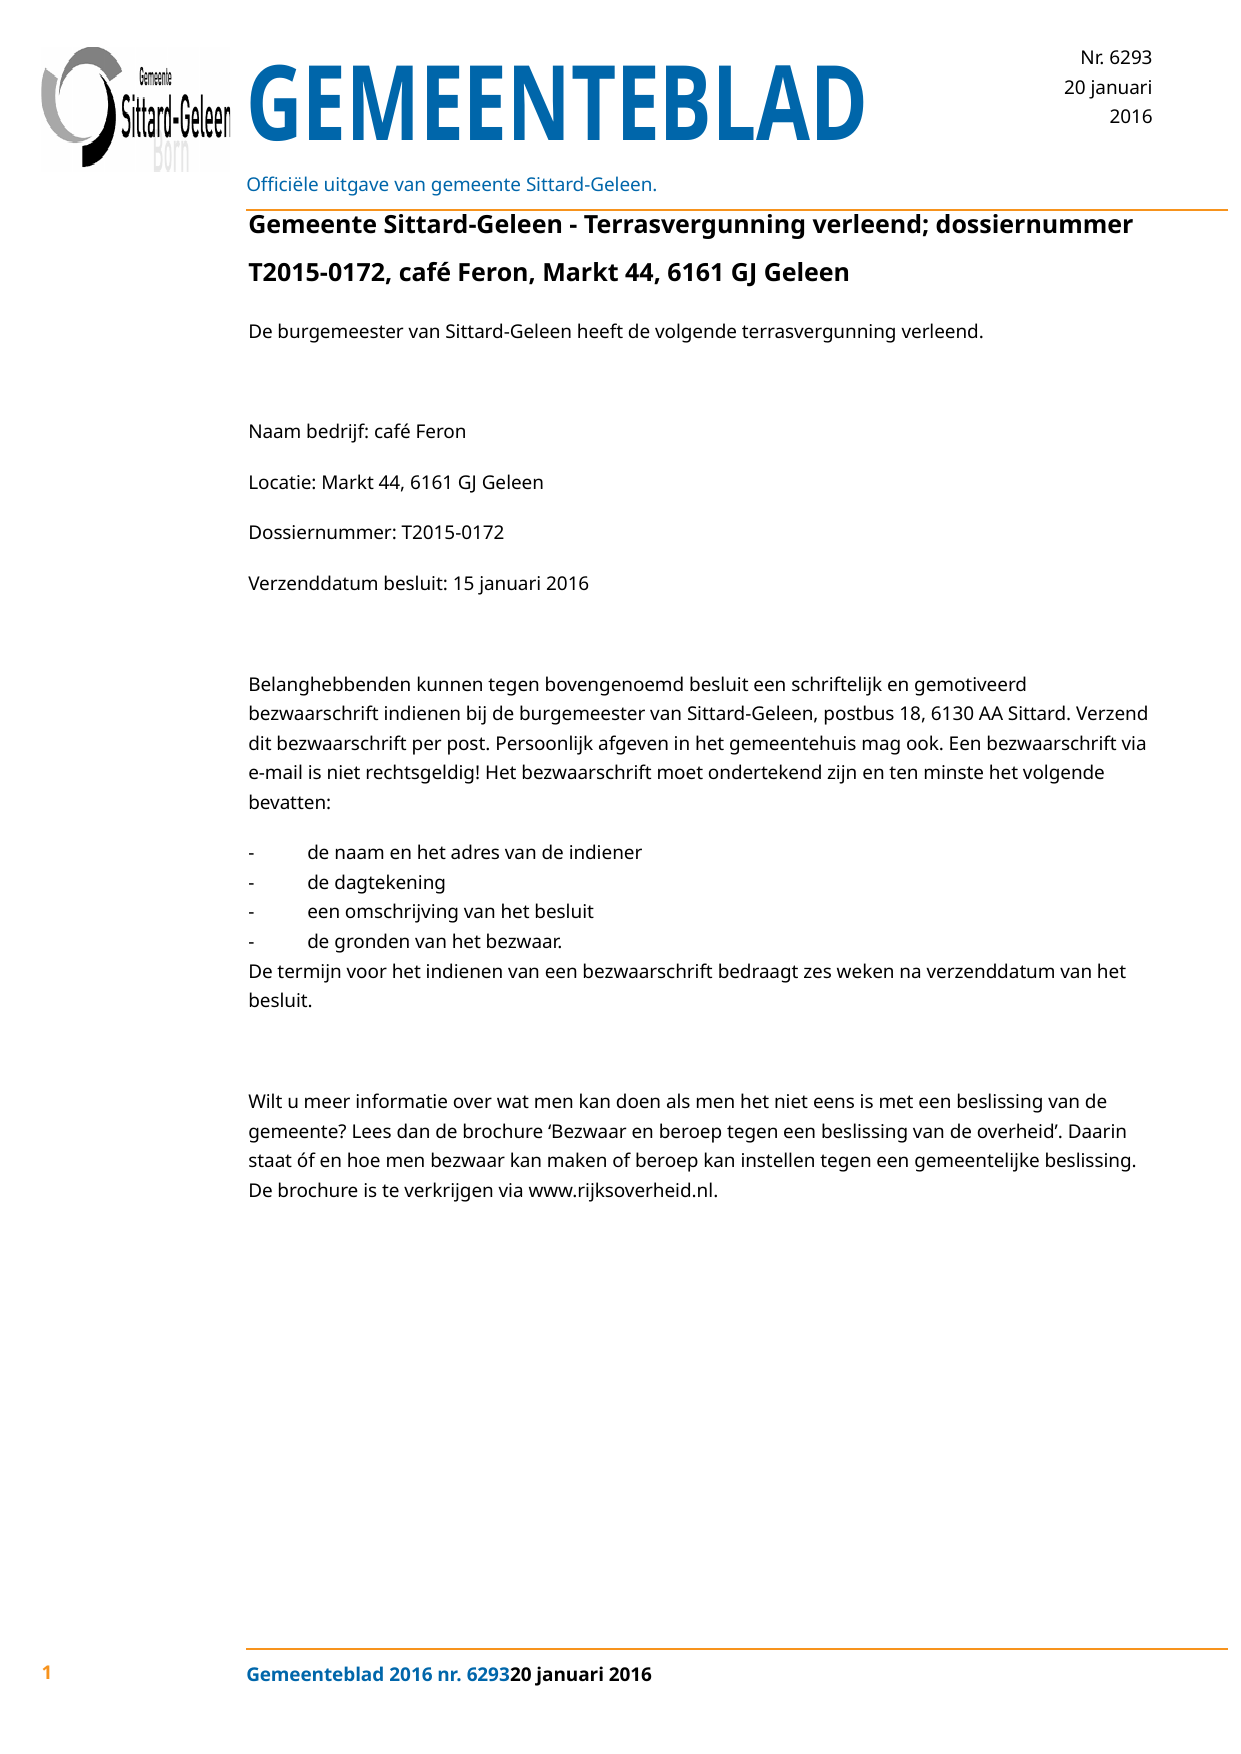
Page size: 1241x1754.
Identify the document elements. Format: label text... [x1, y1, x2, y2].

text Verzenddatum besluit: 15 januari 2016 [248, 570, 1152, 596]
list een omschrijving van het besluit [248, 899, 1152, 924]
list de naam en het adres van de indiener [248, 839, 1152, 865]
text Naam bedrijf: café Feron [248, 419, 1152, 444]
text Dossiernummer: T2015-0172 [248, 519, 1152, 545]
text De termijn voor het indienen van een bezwaarschrift bedraagt zes weken na verzenddatum van het besluit. [248, 958, 1152, 1013]
text Gemeente Sittard-Geleen - Terrasvergunning verleend; dossiernummer T2015-0172, café Feron, Markt 44, 6161 GJ Geleen [248, 211, 1152, 288]
text Belanghebbenden kunnen tegen bovengenoemd besluit een schriftelijk en gemotiveerd bezwaarschrift indienen bij de burgemeester van Sittard-Geleen, postbus 18, 6130 AA Sittard. Verzend dit bezwaarschrift per post. Persoonlijk afgeven in het gemeentehuis mag ook. Een bezwaarschrift via e-mail is niet rechtsgeldig! Het bezwaarschrift moet ondertekend zijn en ten minste het volgende bevatten: [248, 671, 1152, 815]
text De burgemeester van Sittard-Geleen heeft de volgende terrasvergunning verleend. [248, 318, 1152, 344]
text Wilt u meer informatie over wat men kan doen als men het niet eens is met een beslissing van de gemeente? Lees dan de brochure ‘Bezwaar en beroep tegen een beslissing van de overheid’. Daarin staat óf en hoe men bezwaar kan maken of beroep kan instellen tegen een gemeentelijke beslissing. De brochure is te verkrijgen via www.rijksoverheid.nl. [248, 1088, 1152, 1203]
list de gronden van het bezwaar. [248, 928, 1152, 954]
text Locatie: Markt 44, 6161 GJ Geleen [248, 469, 1152, 495]
picture [41, 47, 231, 172]
list de dagtekening [248, 869, 1152, 895]
